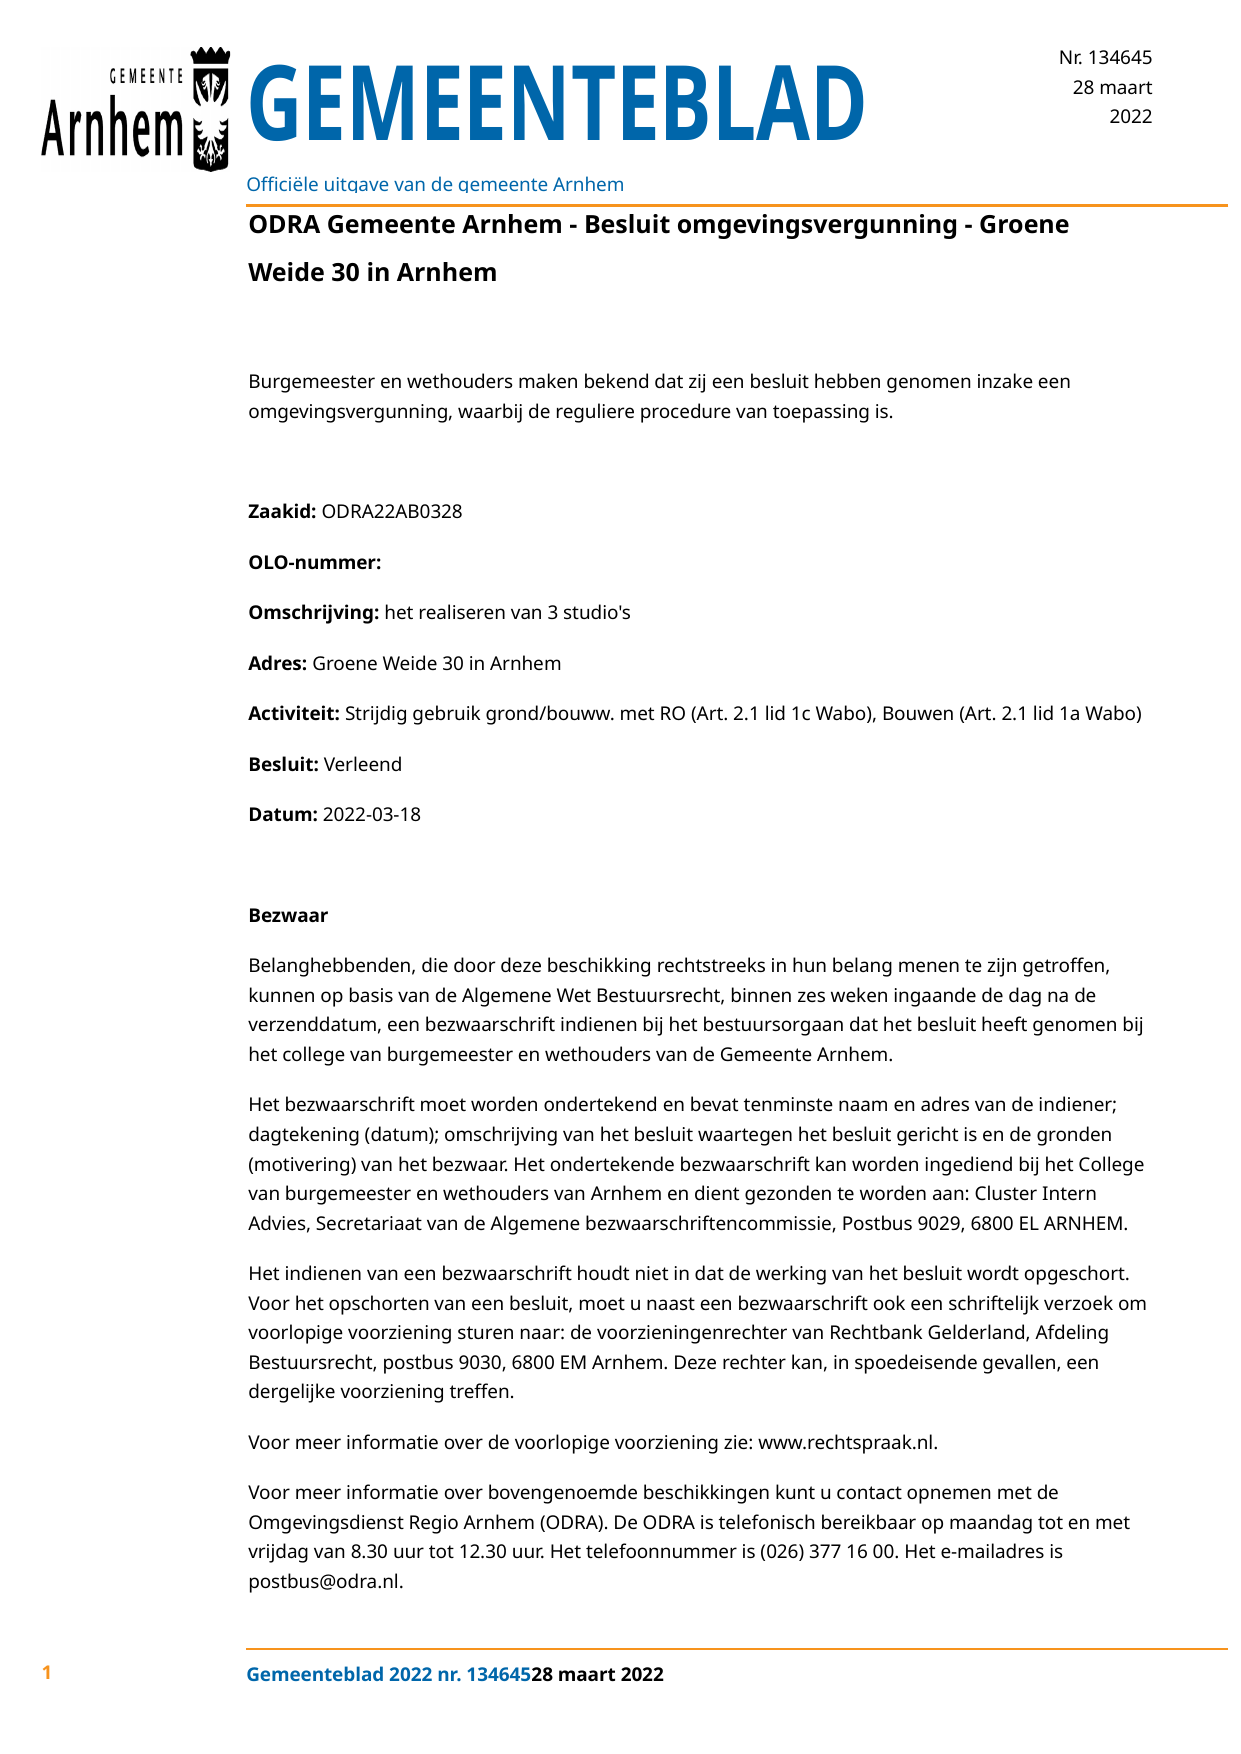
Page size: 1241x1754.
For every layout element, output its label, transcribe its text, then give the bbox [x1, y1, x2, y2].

text Voor meer informatie over bovengenoemde beschikkingen kunt u contact opnemen met de Omgevingsdienst Regio Arnhem (ODRA). De ODRA is telefonisch bereikbaar op maandag tot en met vrijdag van 8.30 uur tot 12.30 uur. Het telefoonnummer is (026) 377 16 00. Het e-mailadres is postbus@odra.nl. [248, 1479, 1152, 1594]
text Besluit: Verleend [248, 751, 1152, 777]
picture [41, 47, 231, 172]
text Het bezwaarschrift moet worden ondertekend en bevat tenminste naam en adres van de indiener; dagtekening (datum); omschrijving van het besluit waartegen het besluit gericht is en de gronden (motivering) van het bezwaar. Het ondertekende bezwaarschrift kan worden ingediend bij het College van burgemeester en wethouders van Arnhem en dient gezonden te worden aan: Cluster Intern Advies, Secretariaat van de Algemene bezwaarschriftencommissie, Postbus 9029, 6800 EL ARNHEM. [248, 1092, 1152, 1236]
text OLO-nummer: [248, 549, 1152, 575]
text Omschrijving: het realiseren van 3 studio's [248, 599, 1152, 625]
text Activiteit: Strijdig gebruik grond/bouww. met RO (Art. 2.1 lid 1c Wabo), Bouwen (Art. 2.1 lid 1a Wabo) [248, 700, 1152, 726]
text Bezwaar [248, 902, 1152, 928]
text ODRA Gemeente Arnhem - Besluit omgevingsvergunning - Groene Weide 30 in Arnhem [248, 207, 1152, 288]
text Adres: Groene Weide 30 in Arnhem [248, 650, 1152, 676]
text Belanghebbenden, die door deze beschikking rechtstreeks in hun belang menen te zijn getroffen, kunnen op basis van de Algemene Wet Bestuursrecht, binnen zes weken ingaande de dag na de verzenddatum, een bezwaarschrift indienen bij het bestuursorgaan dat het besluit heeft genomen bij het college van burgemeester en wethouders van de Gemeente Arnhem. [248, 952, 1152, 1067]
text Voor meer informatie over de voorlopige voorziening zie: www.rechtspraak.nl. [248, 1429, 1152, 1455]
text Datum: 2022-03-18 [248, 801, 1152, 827]
text Zaakid: ODRA22AB0328 [248, 499, 1152, 524]
text Burgemeester en wethouders maken bekend dat zij een besluit hebben genomen inzake een omgevingsvergunning, waarbij de reguliere procedure van toepassing is. [248, 368, 1152, 424]
text Het indienen van een bezwaarschrift houdt niet in dat de werking van het besluit wordt opgeschort. Voor het opschorten van een besluit, moet u naast een bezwaarschrift ook een schriftelijk verzoek om voorlopige voorziening sturen naar: de voorzieningenrechter van Rechtbank Gelderland, Afdeling Bestuursrecht, postbus 9030, 6800 EM Arnhem. Deze rechter kan, in spoedeisende gevallen, een dergelijke voorziening treffen. [248, 1260, 1152, 1404]
